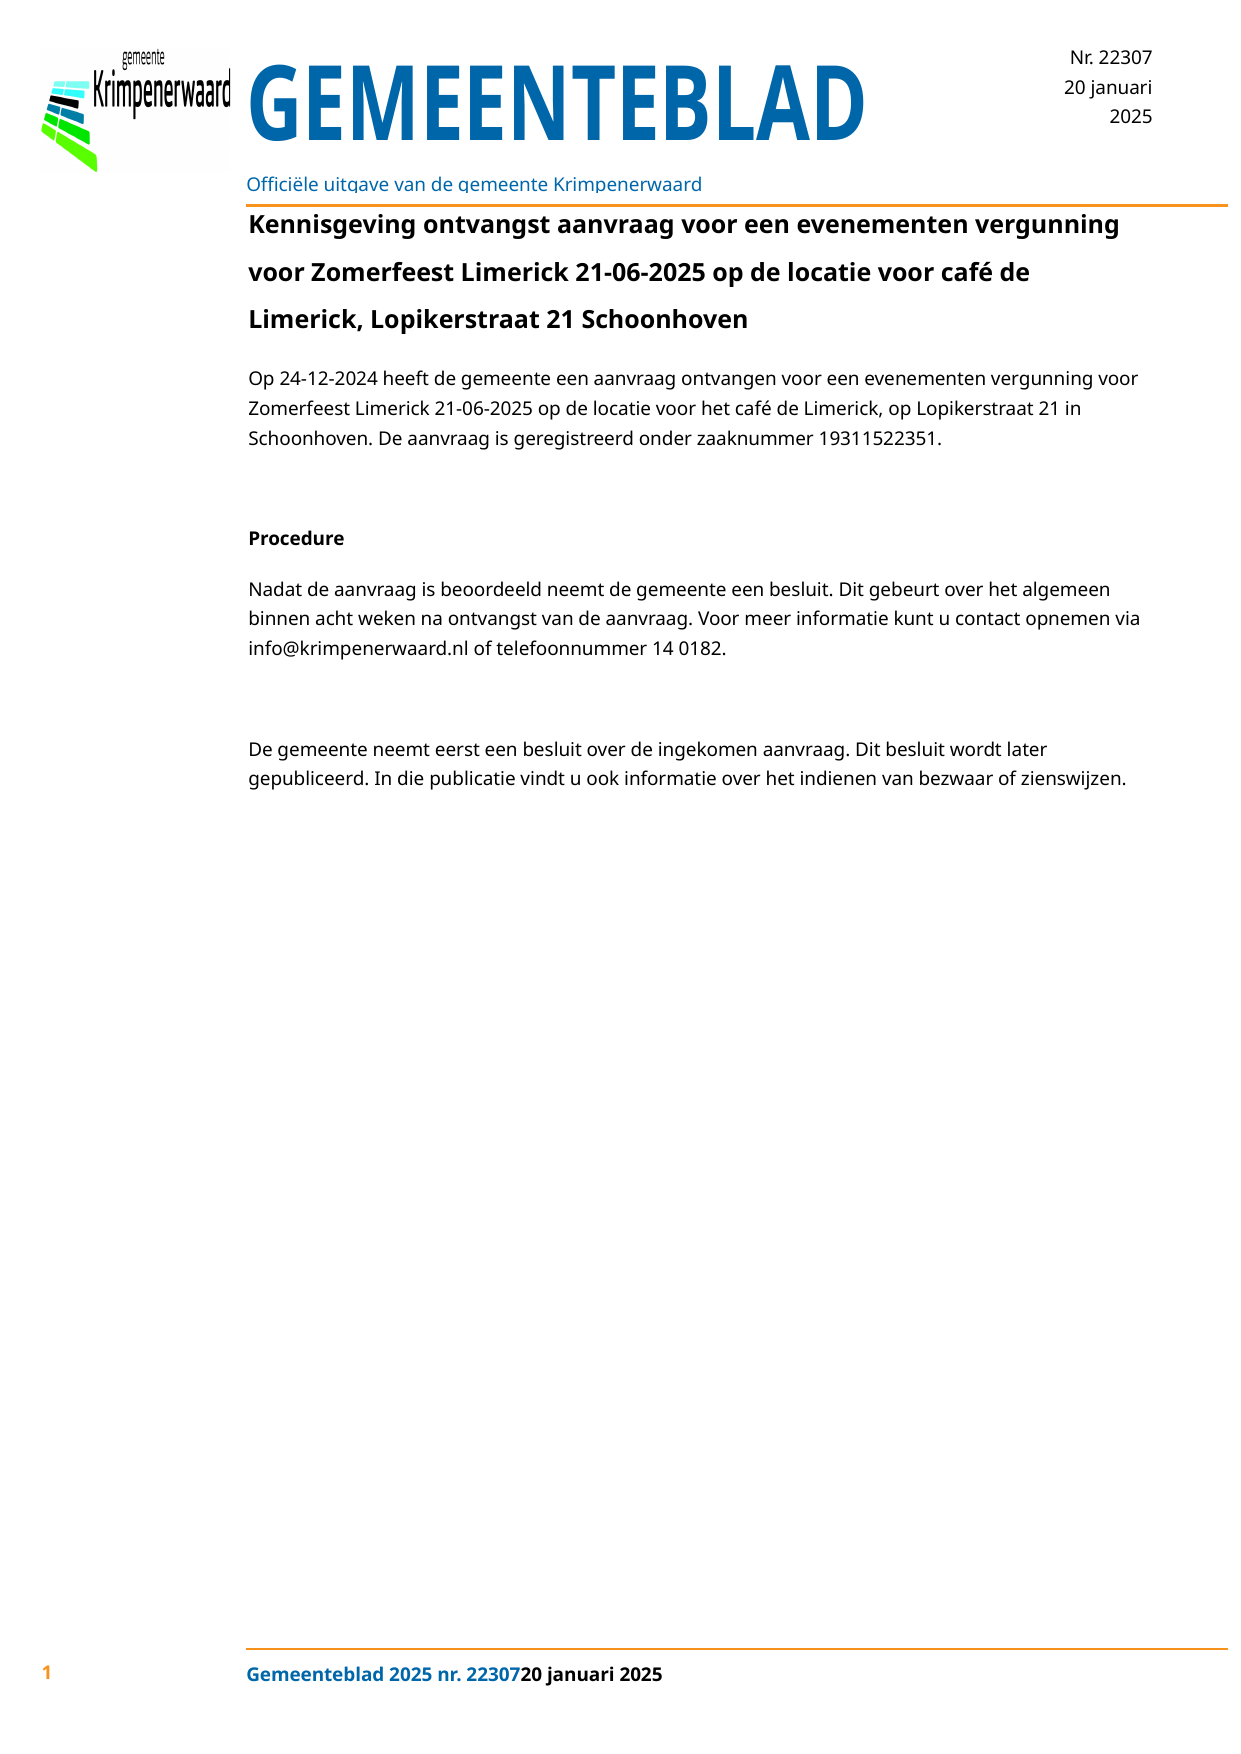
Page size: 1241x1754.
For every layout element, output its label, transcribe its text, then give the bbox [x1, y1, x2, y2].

text De gemeente neemt eerst een besluit over de ingekomen aanvraag. Dit besluit wordt later gepubliceerd. In die publicatie vindt u ook informatie over het indienen van bezwaar of zienswijzen. [248, 736, 1152, 791]
picture [41, 47, 231, 172]
text Kennisgeving ontvangst aanvraag voor een evenementen vergunning voor Zomerfeest Limerick 21-06-2025 op de locatie voor café de Limerick, Lopikerstraat 21 Schoonhoven [248, 207, 1152, 336]
text Op 24-12-2024 heeft de gemeente een aanvraag ontvangen voor een evenementen vergunning voor Zomerfeest Limerick 21-06-2025 op de locatie voor het café de Limerick, op Lopikerstraat 21 in Schoonhoven. De aanvraag is geregistreerd onder zaaknummer 19311522351. [248, 366, 1152, 450]
text Nadat de aanvraag is beoordeeld neemt de gemeente een besluit. Dit gebeurt over het algemeen binnen acht weken na ontvangst van de aanvraag. Voor meer informatie kunt u contact opnemen via info@krimpenerwaard.nl of telefoonnummer 14 0182. [248, 576, 1152, 661]
text Procedure [248, 526, 1152, 551]
